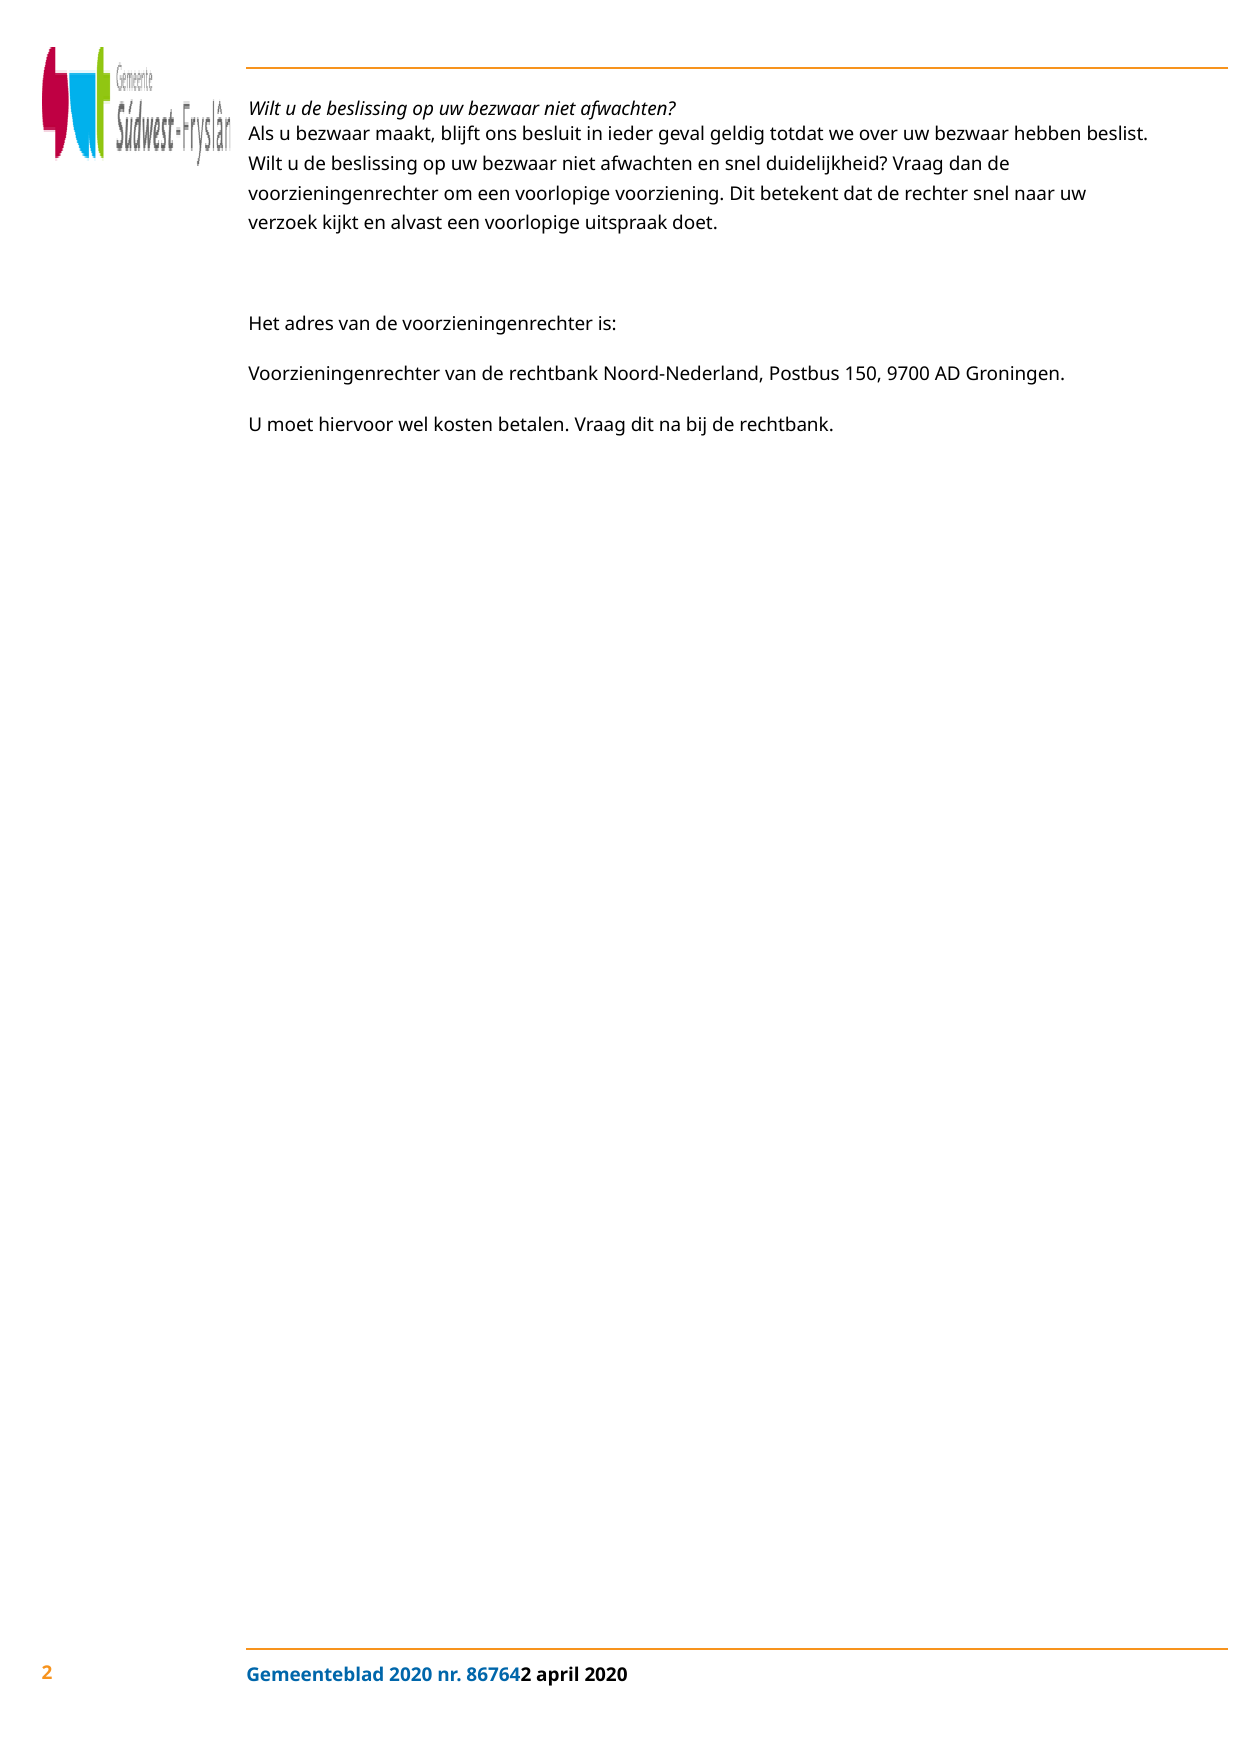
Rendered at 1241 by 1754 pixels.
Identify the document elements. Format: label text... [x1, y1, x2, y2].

text Het adres van de voorzieningenrechter is: [248, 310, 1152, 336]
picture [41, 47, 231, 172]
text Wilt u de beslissing op uw bezwaar niet afwachten? [248, 95, 1152, 121]
text Als u bezwaar maakt, blijft ons besluit in ieder geval geldig totdat we over uw bezwaar hebben beslist. Wilt u de beslissing op uw bezwaar niet afwachten en snel duidelijkheid? Vraag dan de voorzieningenrechter om een voorlopige voorziening. Dit betekent dat de rechter snel naar uw verzoek kijkt en alvast een voorlopige uitspraak doet. [248, 121, 1152, 235]
text U moet hiervoor wel kosten betalen. Vraag dit na bij de rechtbank. [248, 411, 1152, 437]
text Voorzieningenrechter van de rechtbank Noord-Nederland, Postbus 150, 9700 AD Groningen. [248, 361, 1152, 386]
